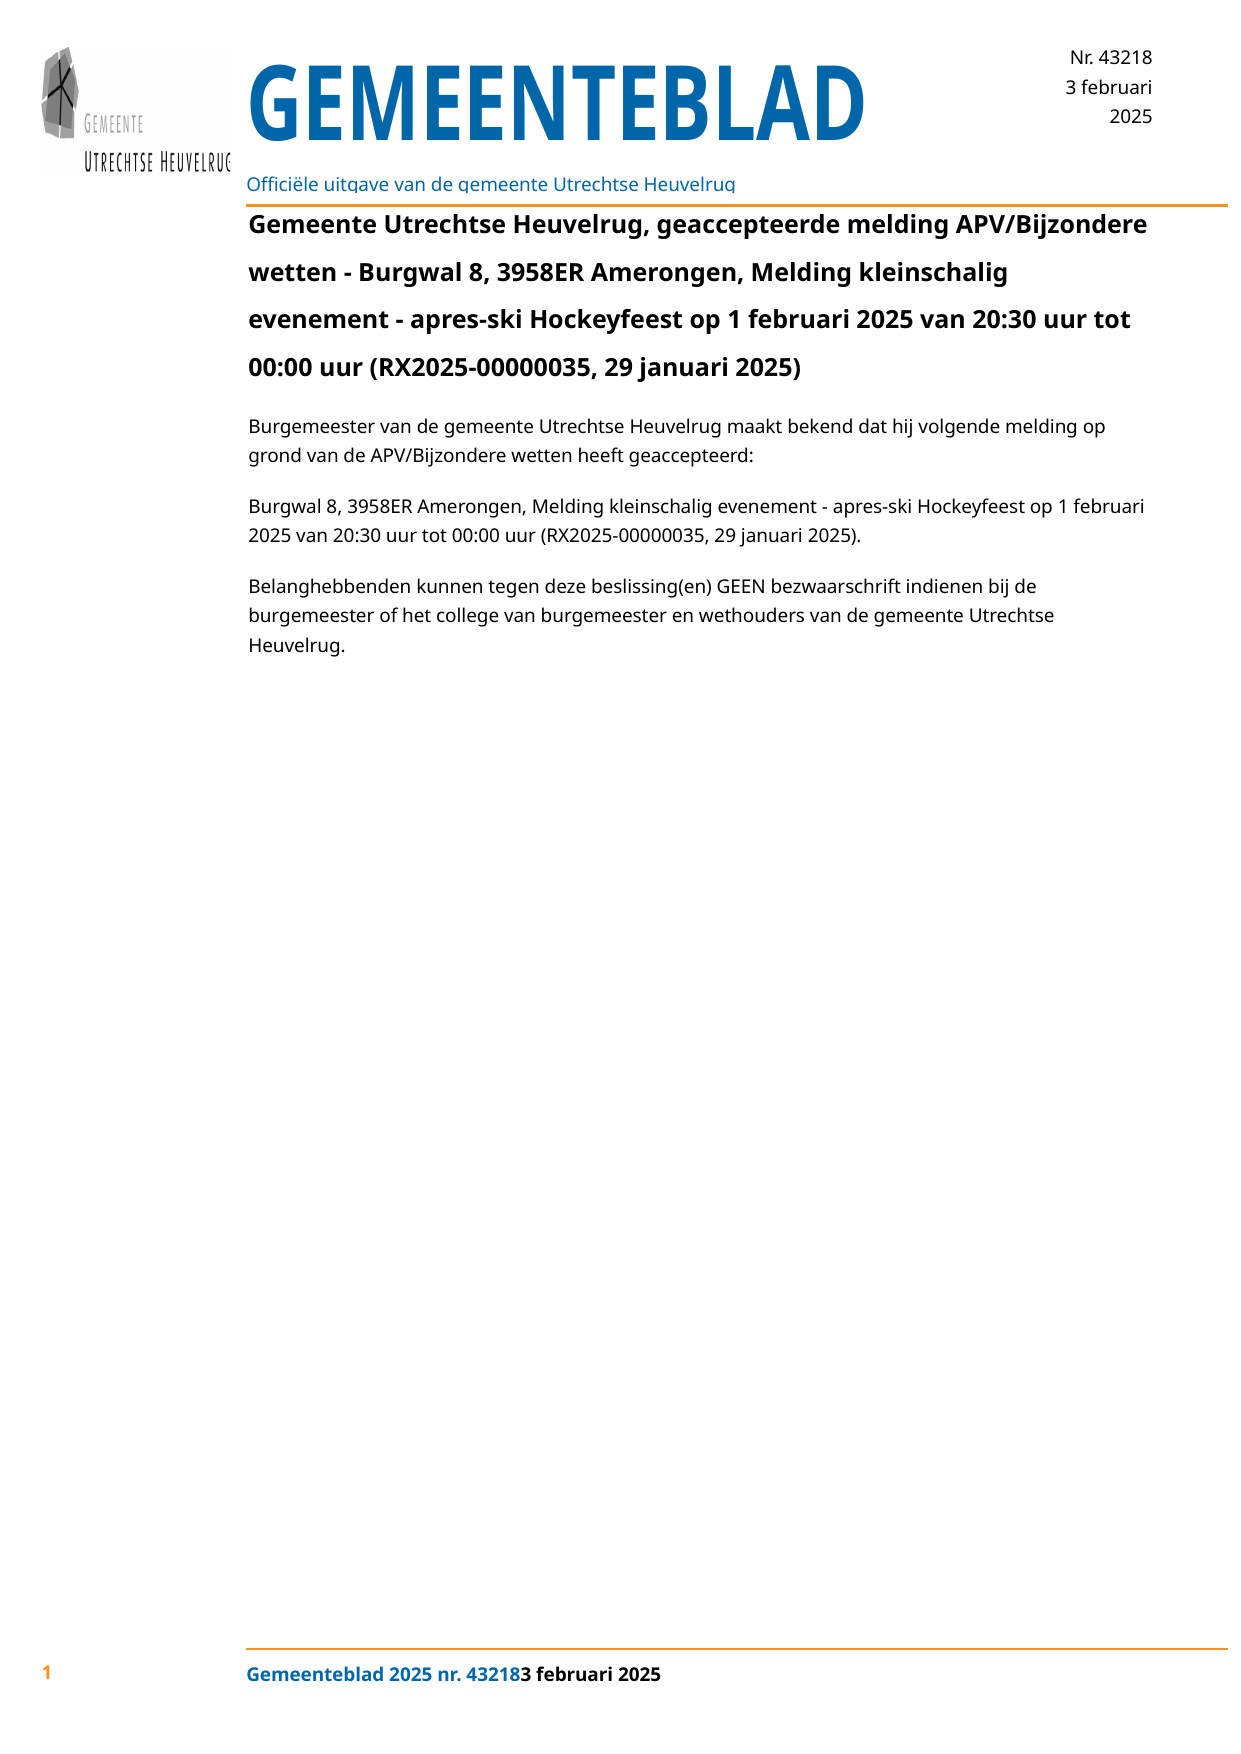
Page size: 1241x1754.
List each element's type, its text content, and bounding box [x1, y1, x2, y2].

text Burgemeester van de gemeente Utrechtse Heuvelrug maakt bekend dat hij volgende melding op grond van de APV/Bijzondere wetten heeft geaccepteerd: [248, 413, 1152, 468]
text Belanghebbenden kunnen tegen deze beslissing(en) GEEN bezwaarschrift indienen bij de burgemeester of het college van burgemeester en wethouders van de gemeente Utrechtse Heuvelrug. [248, 573, 1152, 658]
text Burgwal 8, 3958ER Amerongen, Melding kleinschalig evenement - apres-ski Hockeyfeest op 1 februari 2025 van 20:30 uur tot 00:00 uur (RX2025-00000035, 29 januari 2025). [248, 493, 1152, 548]
picture [41, 47, 231, 172]
text Gemeente Utrechtse Heuvelrug, geaccepteerde melding APV/Bijzondere wetten - Burgwal 8, 3958ER Amerongen, Melding kleinschalig evenement - apres-ski Hockeyfeest op 1 februari 2025 van 20:30 uur tot 00:00 uur (RX2025-00000035, 29 januari 2025) [248, 207, 1152, 384]
